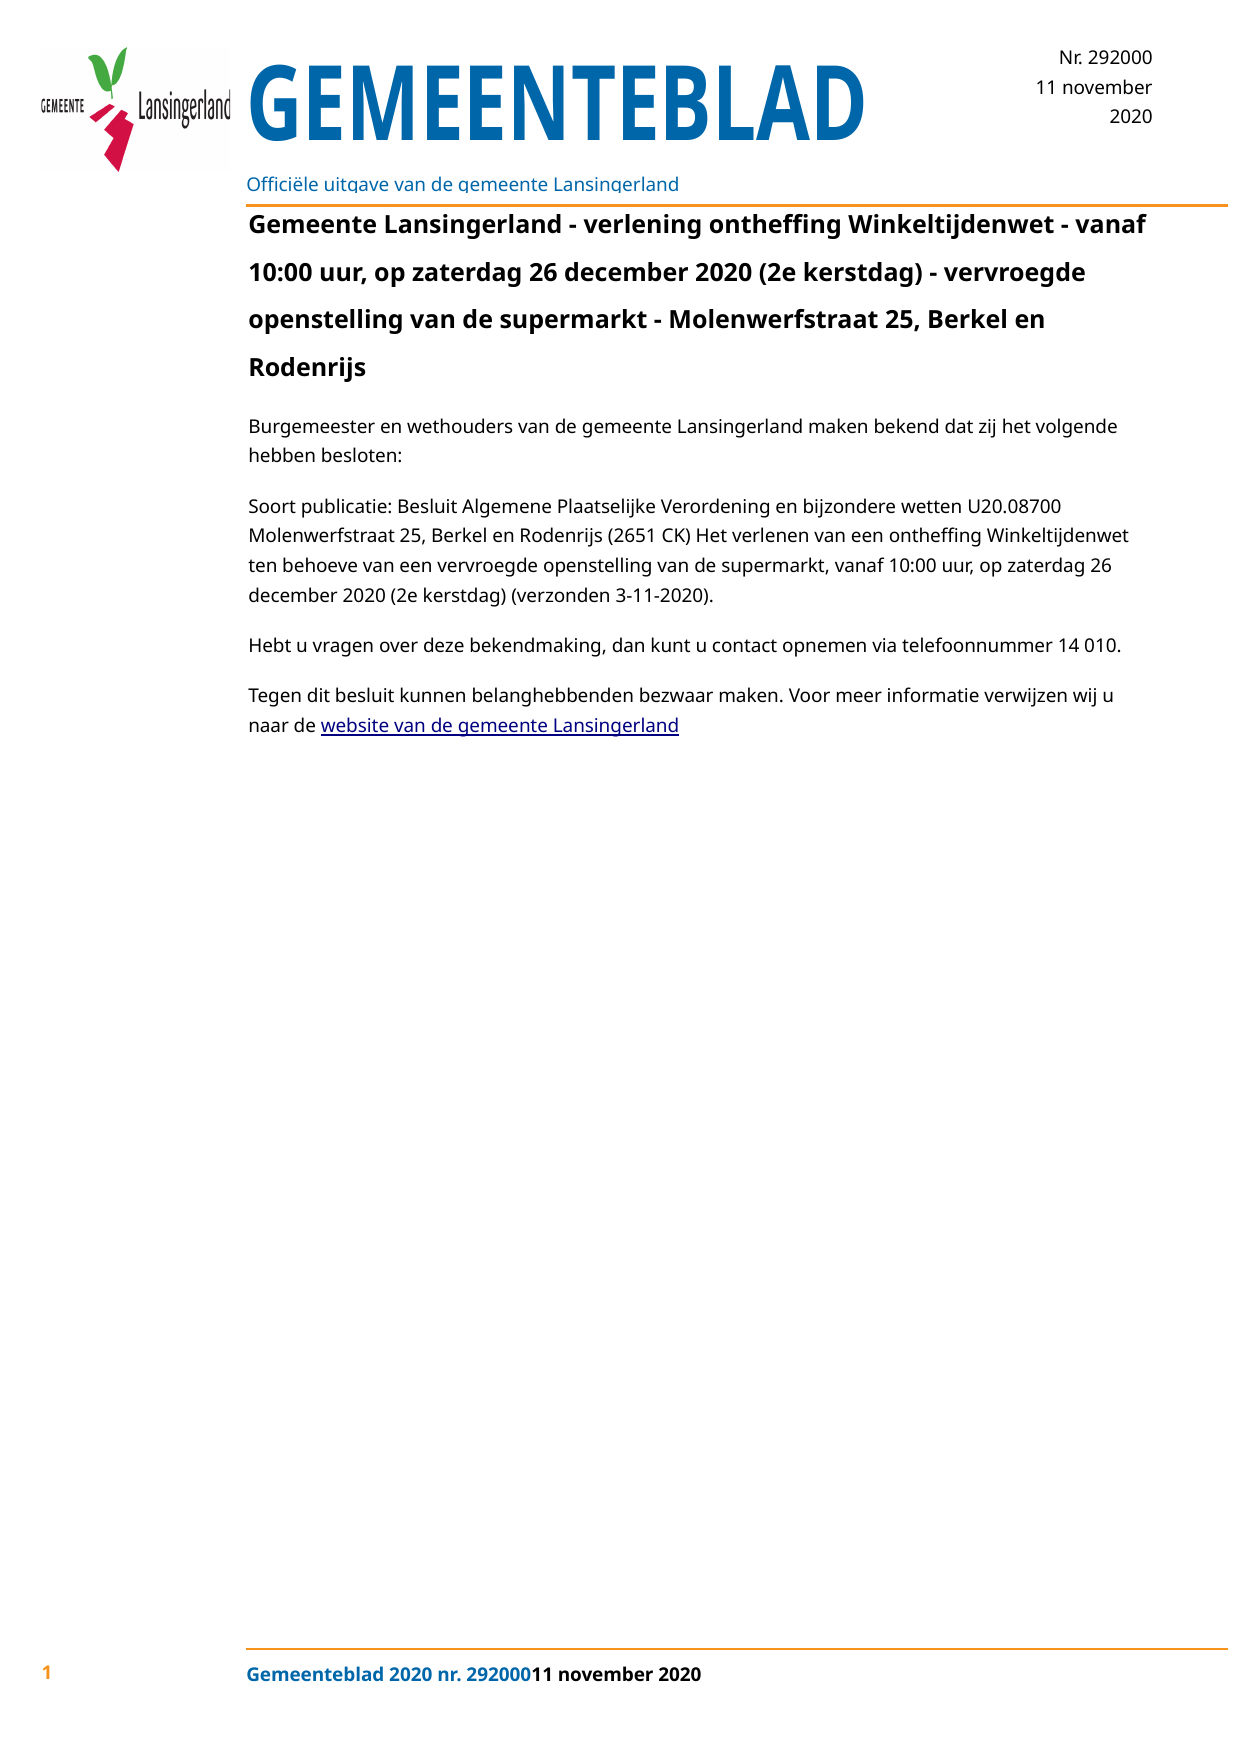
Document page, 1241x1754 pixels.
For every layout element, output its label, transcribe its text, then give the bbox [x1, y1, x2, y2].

text Gemeente Lansingerland - verlening ontheffing Winkeltijdenwet - vanaf 10:00 uur, op zaterdag 26 december 2020 (2e kerstdag) - vervroegde openstelling van de supermarkt - Molenwerfstraat 25, Berkel en Rodenrijs [248, 207, 1152, 384]
text Hebt u vragen over deze bekendmaking, dan kunt u contact opnemen via telefoonnummer 14 010. [248, 632, 1152, 658]
text Tegen dit besluit kunnen belanghebbenden bezwaar maken. Voor meer informatie verwijzen wij u naar de website van de gemeente Lansingerland [248, 683, 1152, 738]
text Soort publicatie: Besluit Algemene Plaatselijke Verordening en bijzondere wetten U20.08700 Molenwerfstraat 25, Berkel en Rodenrijs (2651 CK) Het verlenen van een ontheffing Winkeltijdenwet ten behoeve van een vervroegde openstelling van de supermarkt, vanaf 10:00 uur, op zaterdag 26 december 2020 (2e kerstdag) (verzonden 3-11-2020). [248, 493, 1152, 608]
picture [41, 47, 231, 172]
text Burgemeester en wethouders van de gemeente Lansingerland maken bekend dat zij het volgende hebben besloten: [248, 413, 1152, 468]
